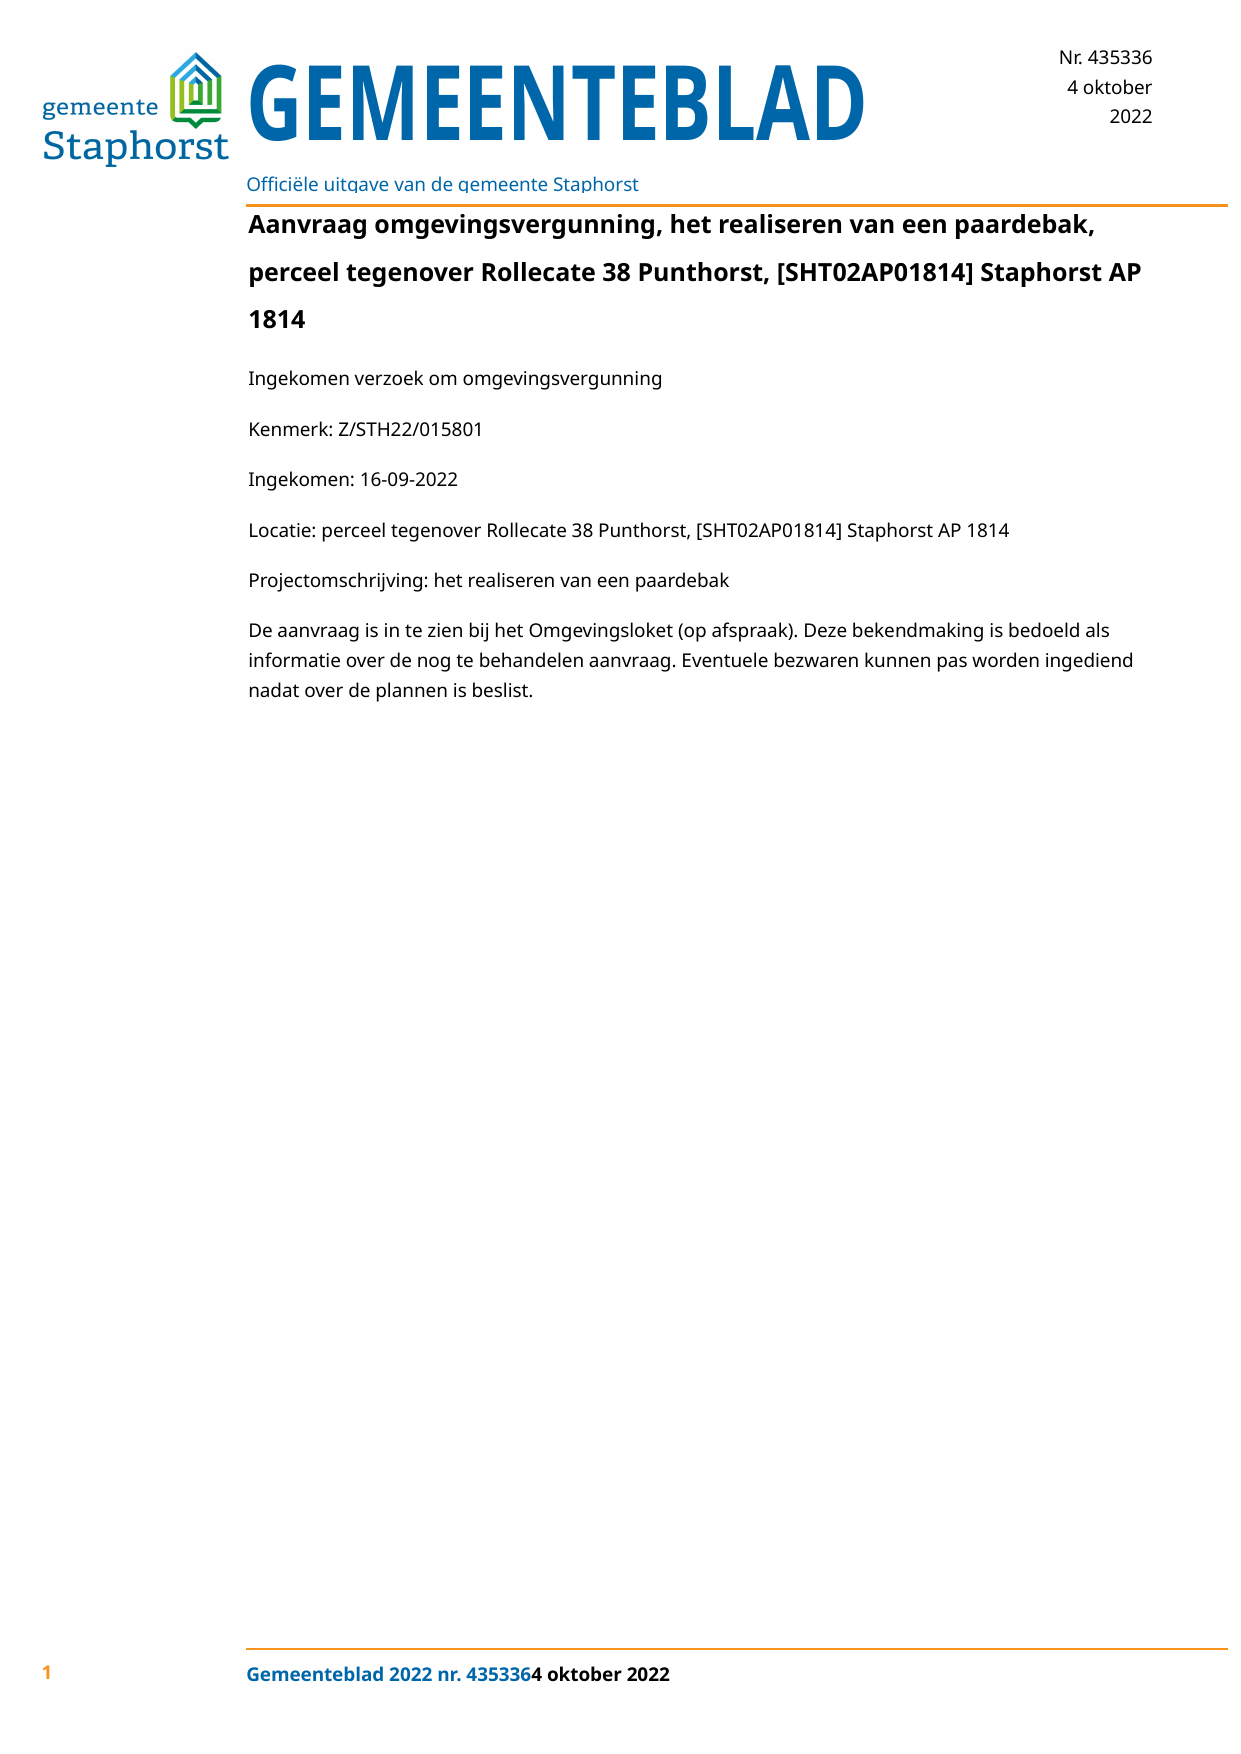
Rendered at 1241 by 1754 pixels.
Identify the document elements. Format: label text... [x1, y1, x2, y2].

text Projectomschrijving: het realiseren van een paardebak [248, 567, 1152, 593]
text Aanvraag omgevingsvergunning, het realiseren van een paardebak, perceel tegenover Rollecate 38 Punthorst, [SHT02AP01814] Staphorst AP 1814 [248, 207, 1152, 336]
text Kenmerk: Z/STH22/015801 [248, 416, 1152, 442]
text Ingekomen: 16-09-2022 [248, 466, 1152, 492]
text Ingekomen verzoek om omgevingsvergunning [248, 366, 1152, 391]
picture [41, 47, 231, 172]
text De aanvraag is in te zien bij het Omgevingsloket (op afspraak). Deze bekendmaking is bedoeld als informatie over de nog te behandelen aanvraag. Eventuele bezwaren kunnen pas worden ingediend nadat over de plannen is beslist. [248, 618, 1152, 702]
text Locatie: perceel tegenover Rollecate 38 Punthorst, [SHT02AP01814] Staphorst AP 1814 [248, 517, 1152, 542]
